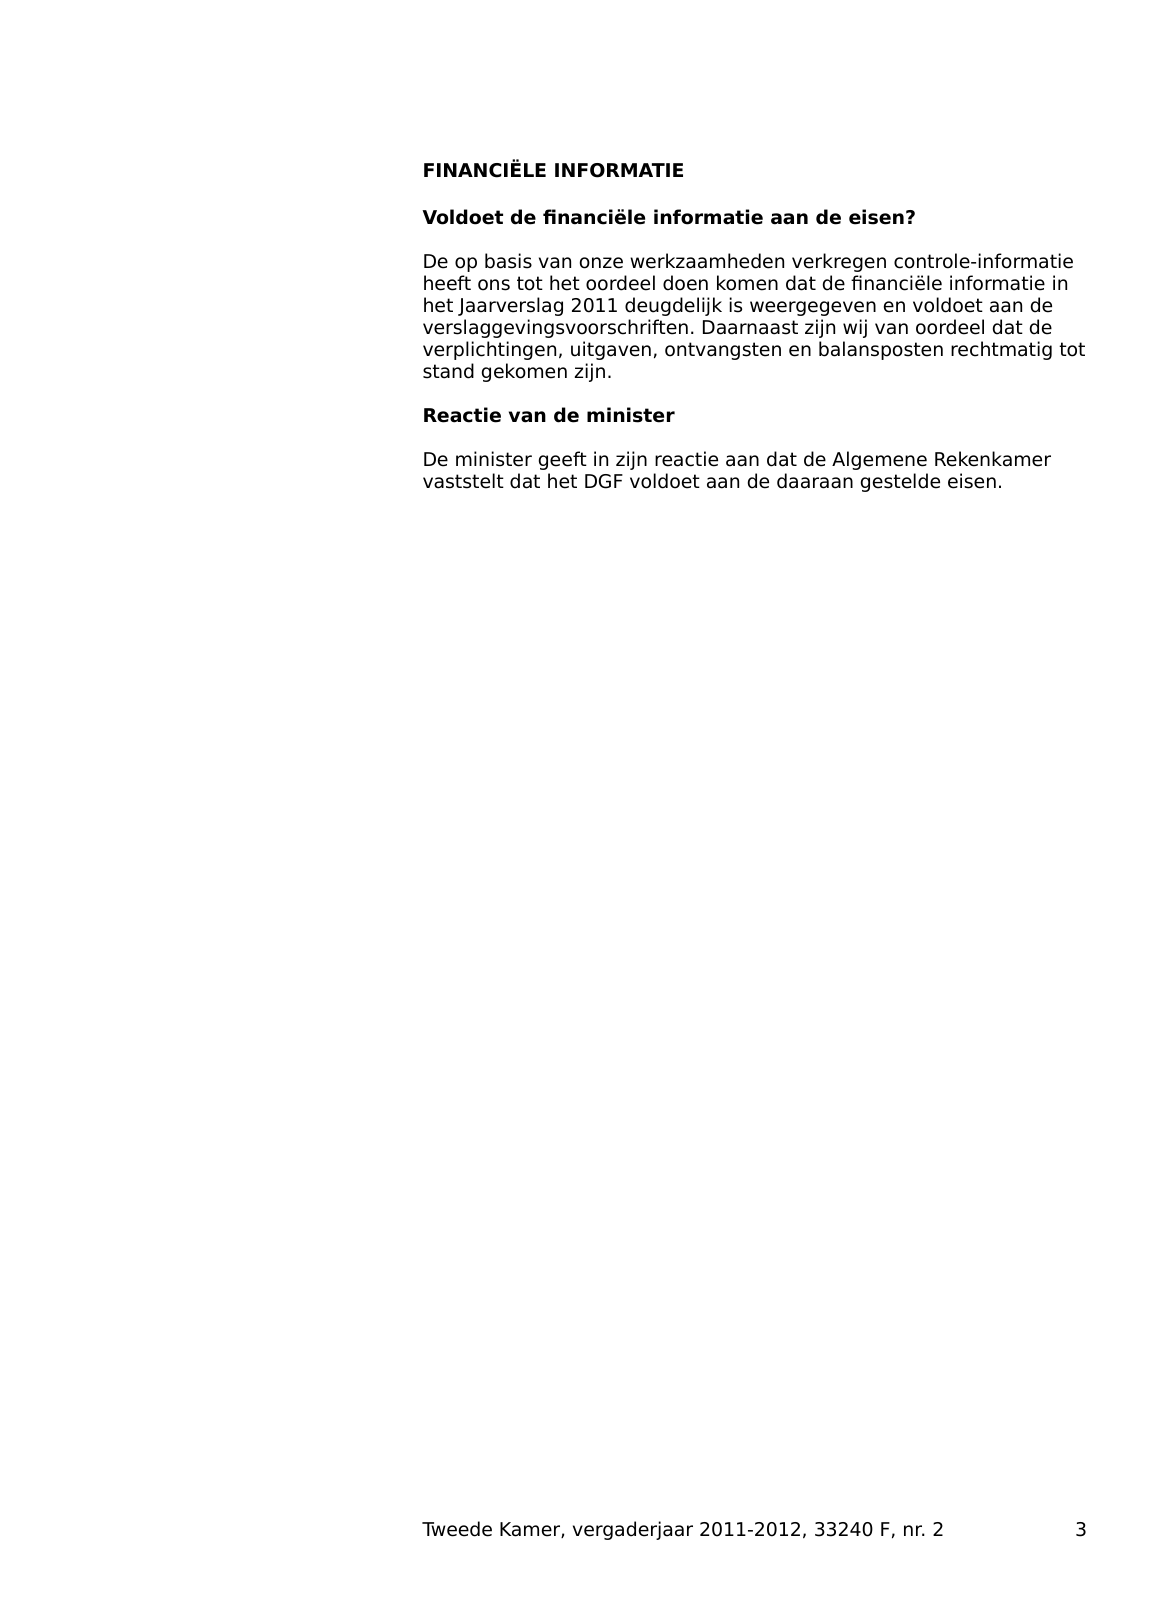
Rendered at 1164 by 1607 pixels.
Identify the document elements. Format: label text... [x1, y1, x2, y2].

text De op basis van onze werkzaamheden verkregen controle-informatie heeft ons tot het oordeel doen komen dat de financiële informatie in het Jaarverslag 2011 deugdelijk is weergegeven en voldoet aan de verslaggevingsvoorschriften. Daarnaast zijn wij van oordeel dat de verplichtingen, uitgaven, ontvangsten en balansposten rechtmatig tot stand gekomen zijn. [422, 251, 1087, 383]
subtitle Reactie van de minister [422, 405, 1087, 427]
text De minister geeft in zijn reactie aan dat de Algemene Rekenkamer vaststelt dat het DGF voldoet aan de daaraan gestelde eisen. [422, 449, 1087, 493]
subtitle FINANCIËLE INFORMATIE [422, 160, 1087, 182]
subtitle Voldoet de financiële informatie aan de eisen? [422, 207, 1087, 229]
